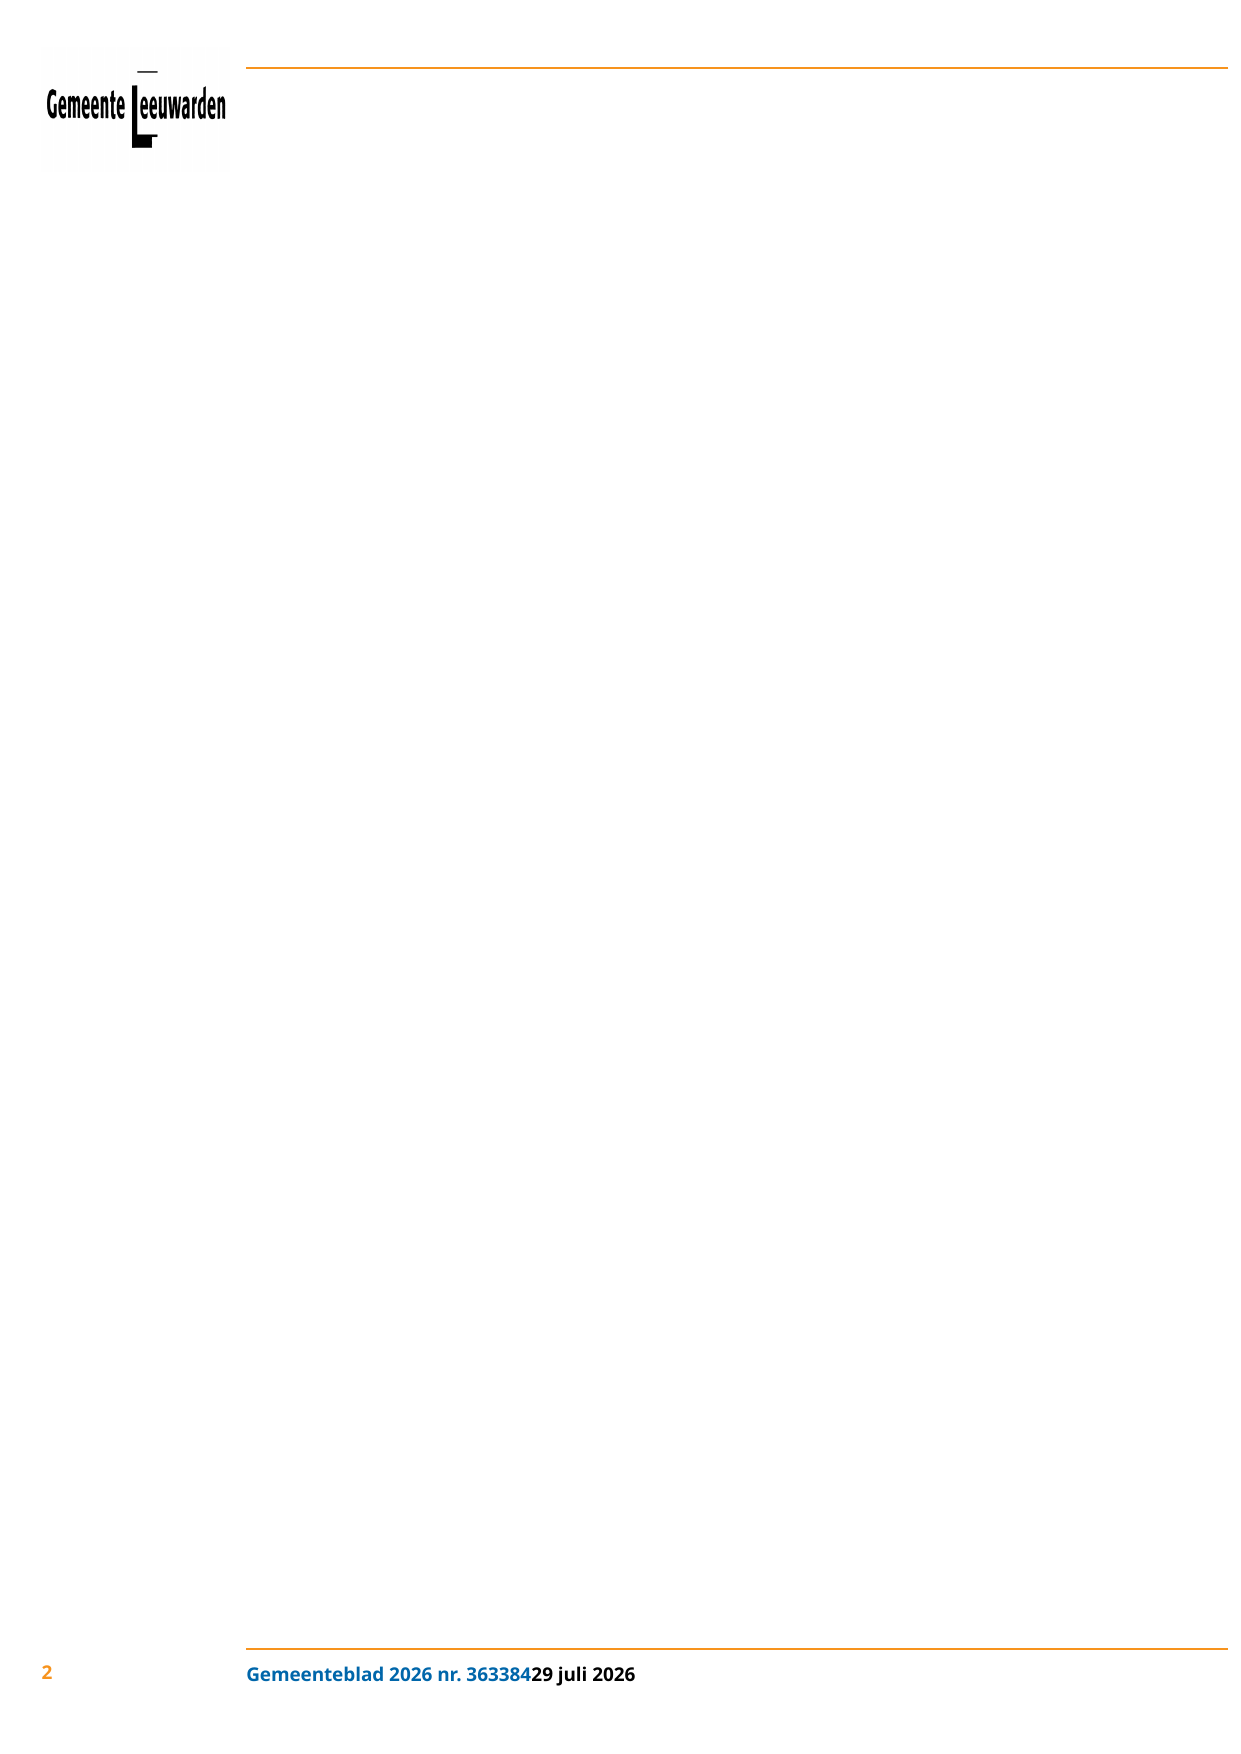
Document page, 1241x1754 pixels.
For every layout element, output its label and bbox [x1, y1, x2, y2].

picture [41, 47, 231, 172]
